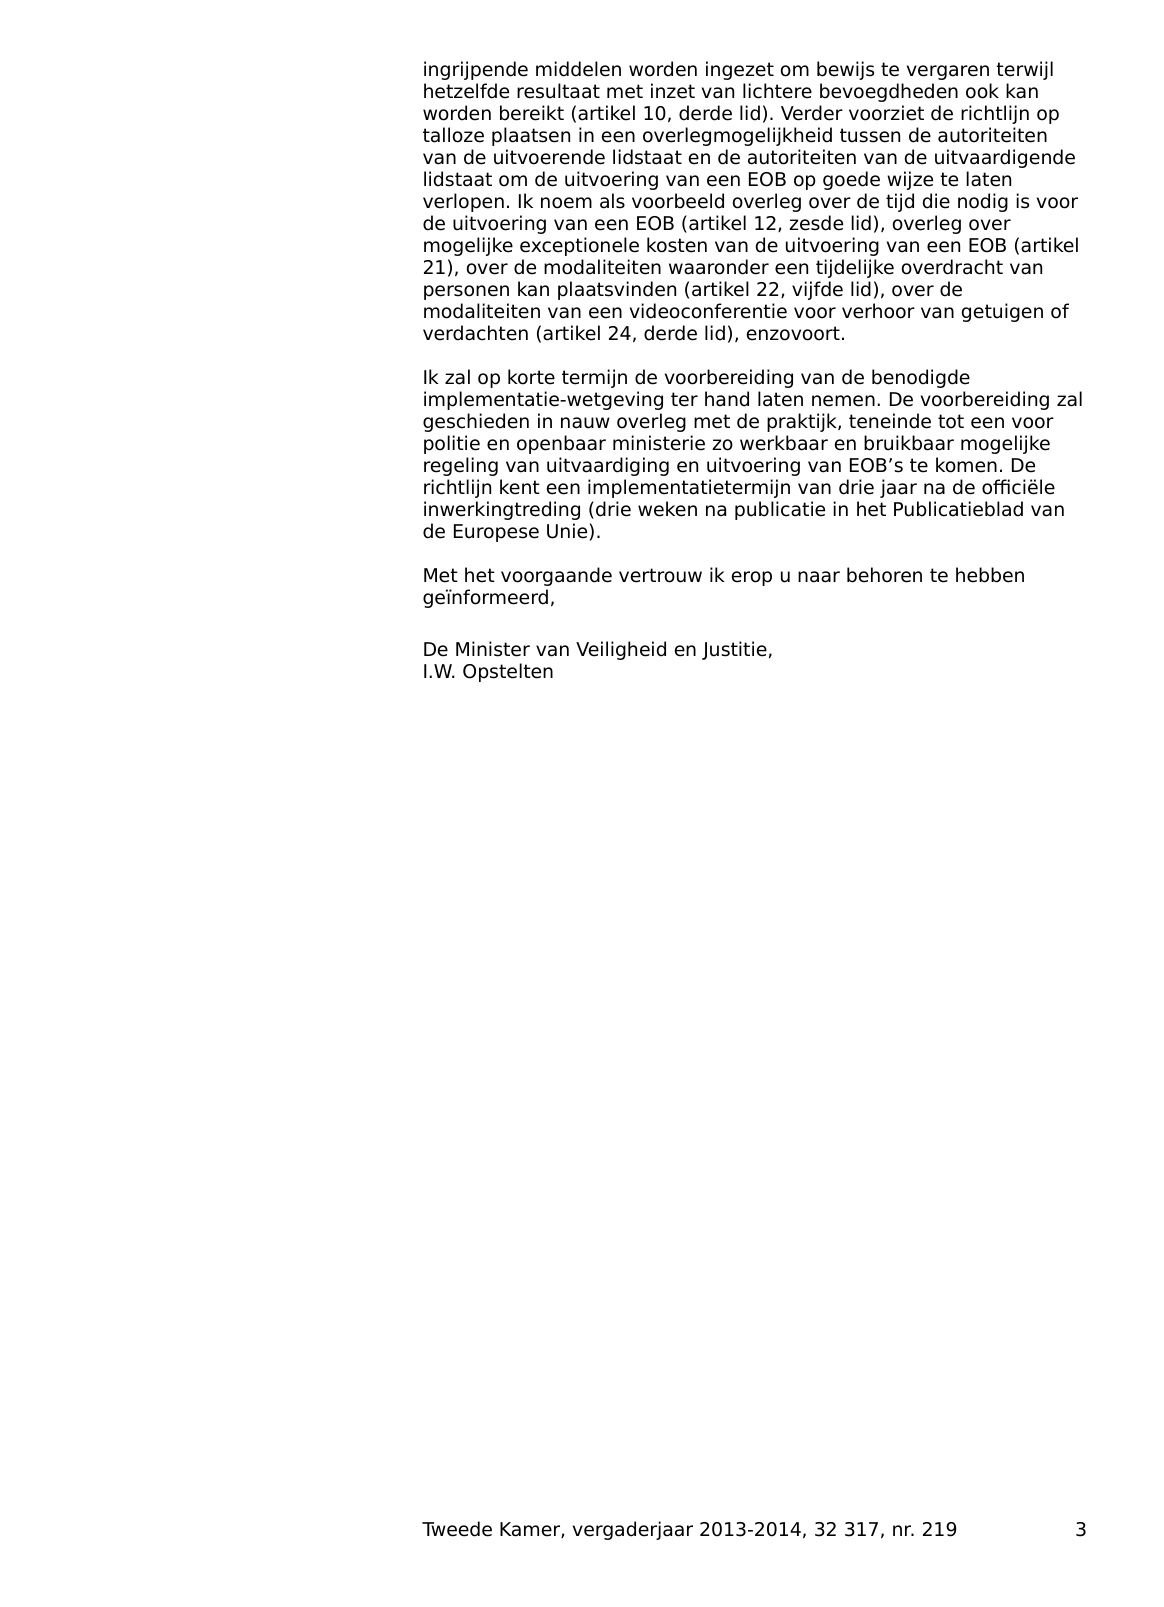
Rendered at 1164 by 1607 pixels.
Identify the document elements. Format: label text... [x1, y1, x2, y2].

text ingrijpende middelen worden ingezet om bewijs te vergaren terwijl hetzelfde resultaat met inzet van lichtere bevoegdheden ook kan worden bereikt (artikel 10, derde lid). Verder voorziet de richtlijn op talloze plaatsen in een overlegmogelijkheid tussen de autoriteiten van de uitvoerende lidstaat en de autoriteiten van de uitvaardigende lidstaat om de uitvoering van een EOB op goede wijze te laten verlopen. Ik noem als voorbeeld overleg over de tijd die nodig is voor de uitvoering van een EOB (artikel 12, zesde lid), overleg over mogelijke exceptionele kosten van de uitvoering van een EOB (artikel 21), over de modaliteiten waaronder een tijdelijke overdracht van personen kan plaatsvinden (artikel 22, vijfde lid), over de modaliteiten van een videoconferentie voor verhoor van getuigen of verdachten (artikel 24, derde lid), enzovoort. [422, 59, 1087, 345]
text Ik zal op korte termijn de voorbereiding van de benodigde implementatie-wetgeving ter hand laten nemen. De voorbereiding zal geschieden in nauw overleg met de praktijk, teneinde tot een voor politie en openbaar ministerie zo werkbaar en bruikbaar mogelijke regeling van uitvaardiging en uitvoering van EOB’s te komen. De richtlijn kent een implementatietermijn van drie jaar na de officiële inwerkingtreding (drie weken na publicatie in het Publicatieblad van de Europese Unie). [422, 367, 1087, 543]
text De Minister van Veiligheid en Justitie, I.W. Opstelten [422, 639, 1087, 683]
text Met het voorgaande vertrouw ik erop u naar behoren te hebben geïnformeerd, [422, 565, 1087, 609]
